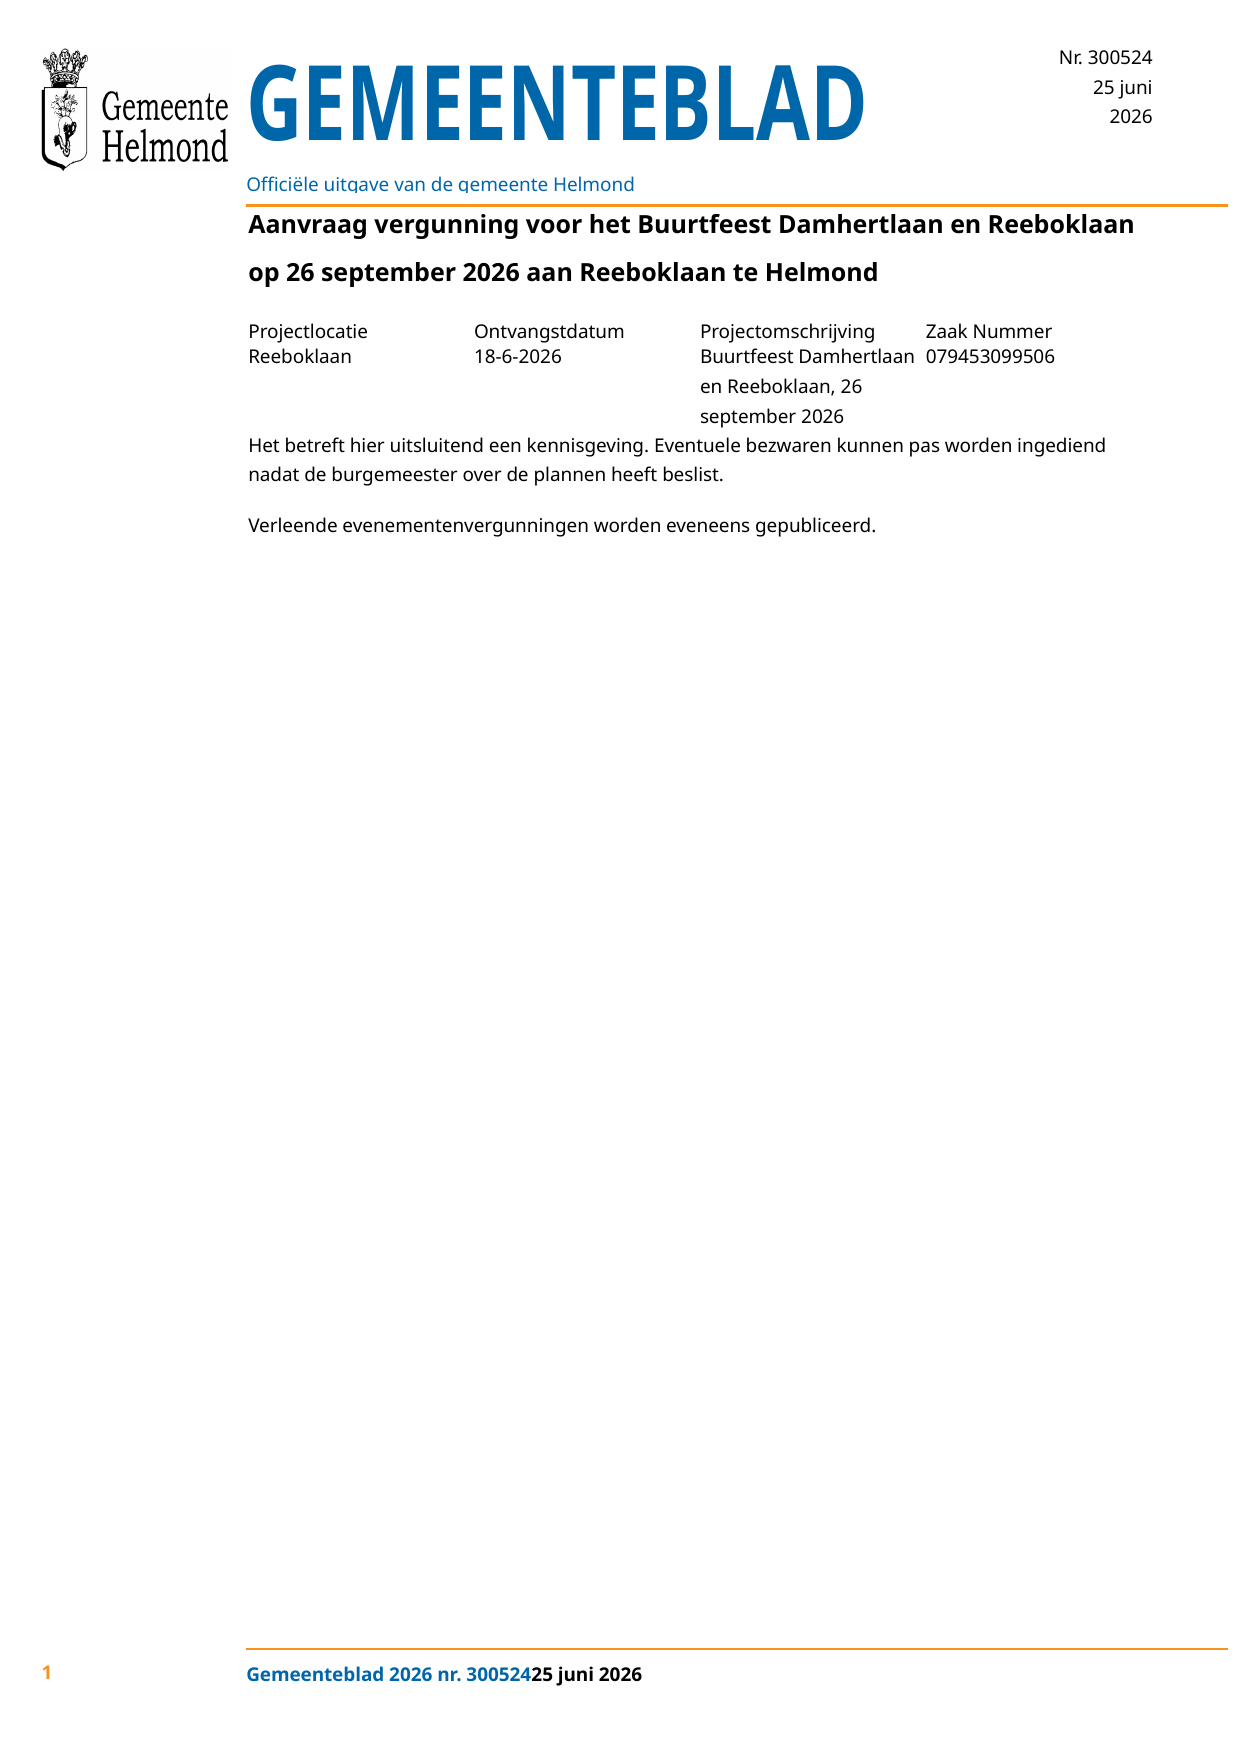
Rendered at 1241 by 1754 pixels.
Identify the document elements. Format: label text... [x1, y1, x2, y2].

table_header Ontvangstdatum [474, 318, 700, 344]
text Aanvraag vergunning voor het Buurtfeest Damhertlaan en Reeboklaan op 26 september 2026 aan Reeboklaan te Helmond [248, 207, 1152, 288]
table_cell Reeboklaan [248, 344, 474, 429]
table_cell Buurtfeest Damhertlaan en Reeboklaan, 26 september 2026 [700, 344, 926, 429]
picture [41, 47, 231, 172]
table_cell 18-6-2026 [474, 344, 700, 429]
table_header Zaak Nummer [926, 318, 1152, 344]
text Het betreft hier uitsluitend een kennisgeving. Eventuele bezwaren kunnen pas worden ingediend nadat de burgemeester over de plannen heeft beslist. [248, 432, 1152, 487]
table_header Projectomschrijving [700, 318, 926, 344]
table_header Projectlocatie [248, 318, 474, 344]
text Verleende evenementenvergunningen worden eveneens gepubliceerd. [248, 512, 1152, 538]
table_cell 079453099506 [926, 344, 1152, 429]
